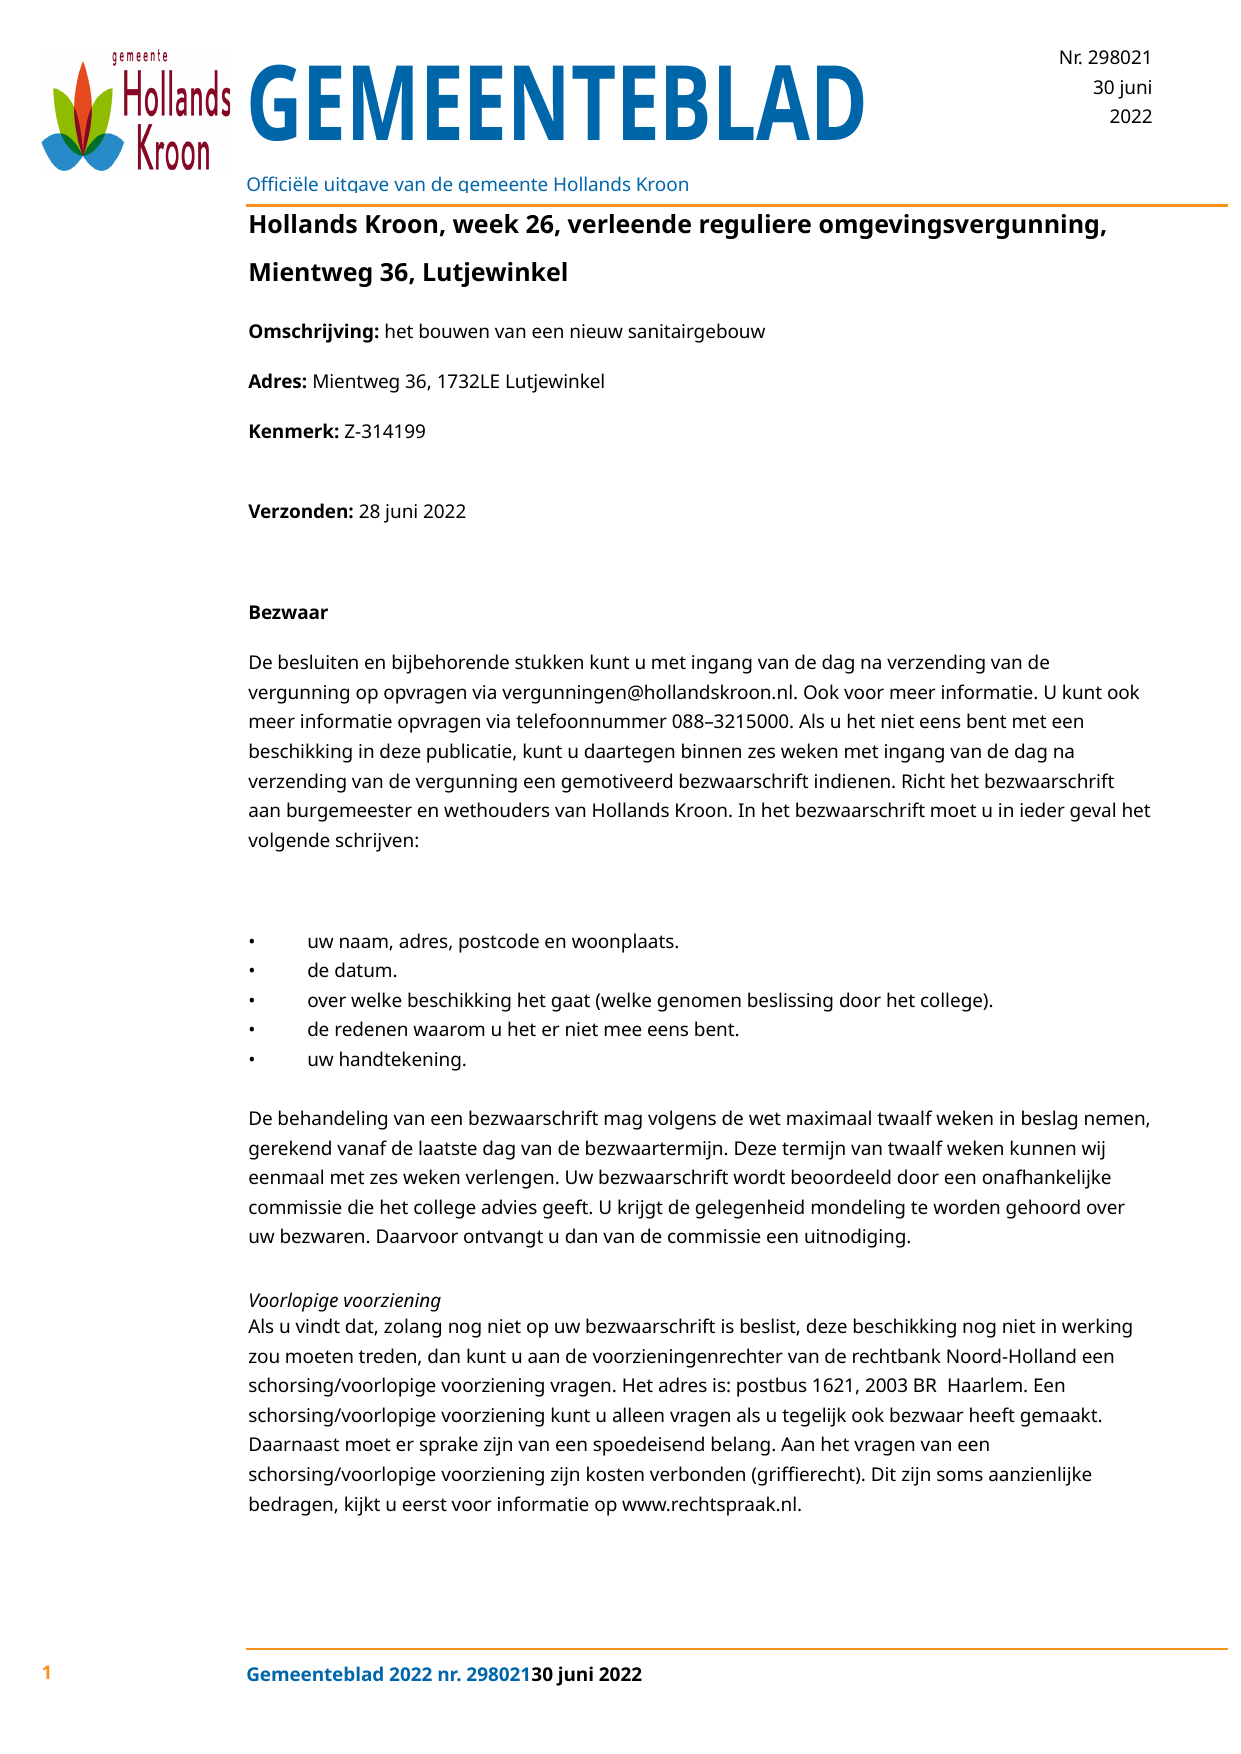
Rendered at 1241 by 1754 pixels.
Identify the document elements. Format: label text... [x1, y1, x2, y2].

table_header [700, 469, 1152, 495]
text Voorlopige voorziening [248, 1288, 1152, 1313]
list de datum. [248, 957, 1152, 983]
text Bezwaar [248, 599, 1152, 625]
text De behandeling van een bezwaarschrift mag volgens de wet maximaal twaalf weken in beslag nemen, gerekend vanaf de laatste dag van de bezwaartermijn. Deze termijn van twaalf weken kunnen wij eenmaal met zes weken verlengen. Uw bezwaarschrift wordt beoordeeld door een onafhankelijke commissie die het college advies geeft. U krijgt de gelegenheid mondeling te worden gehoord over uw bezwaren. Daarvoor ontvangt u dan van de commissie een uitnodiging. [248, 1105, 1152, 1249]
list over welke beschikking het gaat (welke genomen beslissing door het college). [248, 987, 1152, 1013]
picture [41, 47, 231, 172]
text Kenmerk: Z-314199 [248, 419, 1152, 444]
list uw naam, adres, postcode en woonplaats. [248, 928, 1152, 953]
text De besluiten en bijbehorende stukken kunt u met ingang van de dag na verzending van de vergunning op opvragen via vergunningen@hollandskroon.nl. Ook voor meer informatie. U kunt ook meer informatie opvragen via telefoonnummer 088–3215000. Als u het niet eens bent met een beschikking in deze publicatie, kunt u daartegen binnen zes weken met ingang van de dag na verzending van de vergunning een gemotiveerd bezwaarschrift indienen. Richt het bezwaarschrift aan burgemeester en wethouders van Hollands Kroon. In het bezwaarschrift moet u in ieder geval het volgende schrijven: [248, 649, 1152, 853]
text Omschrijving: het bouwen van een nieuw sanitairgebouw [248, 318, 1152, 344]
text Hollands Kroon, week 26, verleende reguliere omgevingsvergunning, Mientweg 36, Lutjewinkel [248, 207, 1152, 288]
table_header [248, 469, 700, 495]
list uw handtekening. [248, 1046, 1152, 1072]
text Adres: Mientweg 36, 1732LE Lutjewinkel [248, 368, 1152, 394]
list de redenen waarom u het er niet mee eens bent. [248, 1017, 1152, 1042]
text Verzonden: 28 juni 2022 [248, 498, 1152, 524]
text Als u vindt dat, zolang nog niet op uw bezwaarschrift is beslist, deze beschikking nog niet in werking zou moeten treden, dan kunt u aan de voorzieningenrechter van de rechtbank Noord-Holland een schorsing/voorlopige voorziening vragen. Het adres is: postbus 1621, 2003 BR Haarlem. Een schorsing/voorlopige voorziening kunt u alleen vragen als u tegelijk ook bezwaar heeft gemaakt. Daarnaast moet er sprake zijn van een spoedeisend belang. Aan het vragen van een schorsing/voorlopige voorziening zijn kosten verbonden (griffierecht). Dit zijn soms aanzienlijke bedragen, kijkt u eerst voor informatie op www.rechtspraak.nl. [248, 1313, 1152, 1517]
